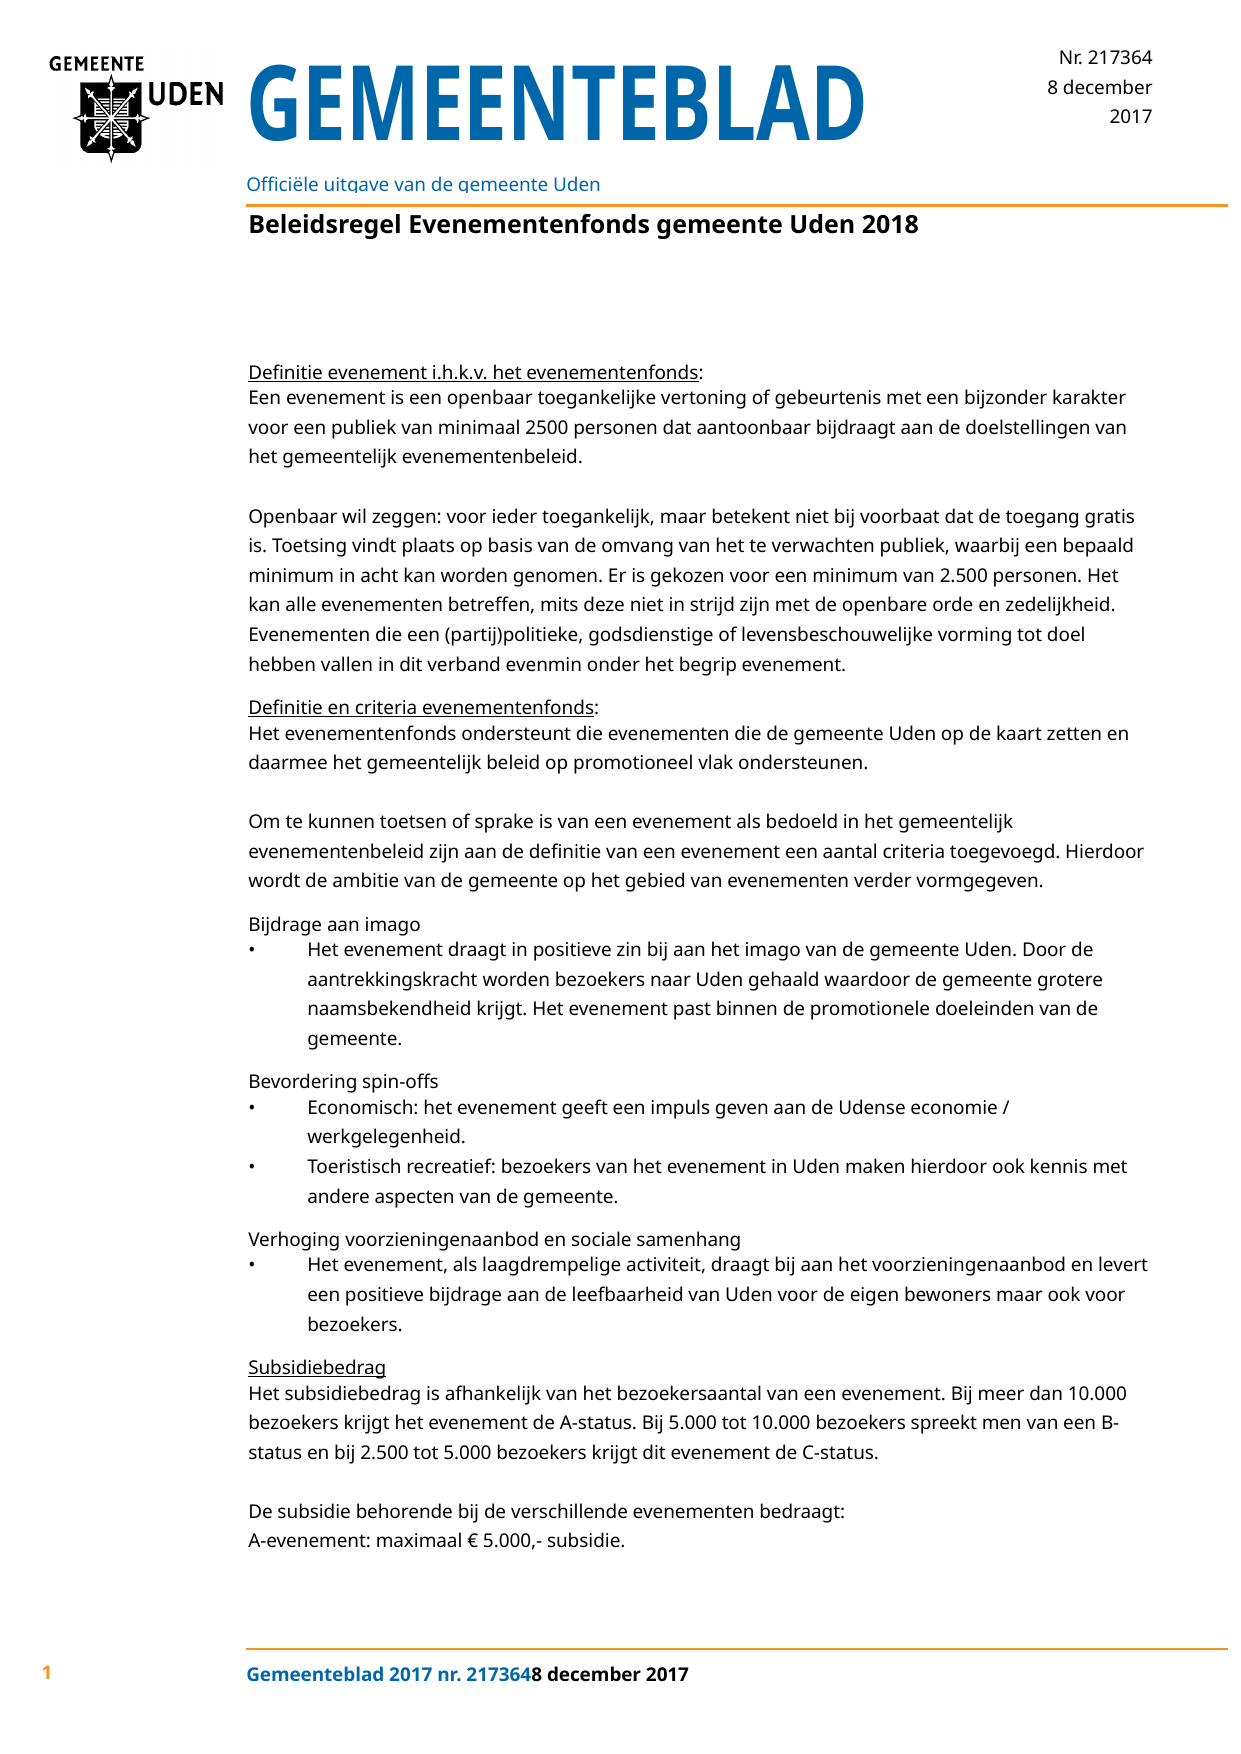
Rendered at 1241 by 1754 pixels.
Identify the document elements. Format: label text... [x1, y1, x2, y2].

text Definitie en criteria evenementenfonds: [248, 694, 1152, 720]
text Verhoging voorzieningenaanbod en sociale samenhang [248, 1226, 1152, 1252]
list Toeristisch recreatief: bezoekers van het evenement in Uden maken hierdoor ook kennis met andere aspecten van de gemeente. [248, 1153, 1152, 1208]
text A-evenement: maximaal € 5.000,- subsidie. [248, 1528, 1152, 1553]
list Het evenement draagt in positieve zin bij aan het imago van de gemeente Uden. Door de aantrekkingskracht worden bezoekers naar Uden gehaald waardoor de gemeente grotere naamsbekendheid krijgt. Het evenement past binnen de promotionele doeleinden van de gemeente. [248, 936, 1152, 1051]
text De subsidie behorende bij de verschillende evenementen bedraagt: [248, 1498, 1152, 1524]
text Openbaar wil zeggen: voor ieder toegankelijk, maar betekent niet bij voorbaat dat de toegang gratis is. Toetsing vindt plaats op basis van de omvang van het te verwachten publiek, waarbij een bepaald minimum in acht kan worden genomen. Er is gekozen voor een minimum van 2.500 personen. Het kan alle evenementen betreffen, mits deze niet in strijd zijn met de openbare orde en zedelijkheid. [248, 503, 1152, 617]
list Het evenement, als laagdrempelige activiteit, draagt bij aan het voorzieningenaanbod en levert een positieve bijdrage aan de leefbaarheid van Uden voor de eigen bewoners maar ook voor bezoekers. [248, 1252, 1152, 1337]
text Beleidsregel Evenementenfonds gemeente Uden 2018 [248, 207, 1152, 241]
picture [41, 47, 231, 172]
text Om te kunnen toetsen of sprake is van een evenement als bedoeld in het gemeentelijk evenementenbeleid zijn aan de definitie van een evenement een aantal criteria toegevoegd. Hierdoor wordt de ambitie van de gemeente op het gebied van evenementen verder vormgegeven. [248, 808, 1152, 893]
text Bevordering spin-offs [248, 1068, 1152, 1094]
text Een evenement is een openbaar toegankelijke vertoning of gebeurtenis met een bijzonder karakter voor een publiek van minimaal 2500 personen dat aantoonbaar bijdraagt aan de doelstellingen van het gemeentelijk evenementenbeleid. [248, 384, 1152, 469]
text Bijdrage aan imago [248, 911, 1152, 936]
text Evenementen die een (partij)politieke, godsdienstige of levensbeschouwelijke vorming tot doel hebben vallen in dit verband evenmin onder het begrip evenement. [248, 621, 1152, 677]
list Economisch: het evenement geeft een impuls geven aan de Udense economie / werkgelegenheid. [248, 1094, 1152, 1149]
text Het evenementenfonds ondersteunt die evenementen die de gemeente Uden op de kaart zetten en daarmee het gemeentelijk beleid op promotioneel vlak ondersteunen. [248, 720, 1152, 775]
text Definitie evenement i.h.k.v. het evenementenfonds: [248, 359, 1152, 384]
text Subsidiebedrag [248, 1354, 1152, 1380]
text Het subsidiebedrag is afhankelijk van het bezoekersaantal van een evenement. Bij meer dan 10.000 bezoekers krijgt het evenement de A-status. Bij 5.000 tot 10.000 bezoekers spreekt men van een B-status en bij 2.500 tot 5.000 bezoekers krijgt dit evenement de C-status. [248, 1380, 1152, 1464]
